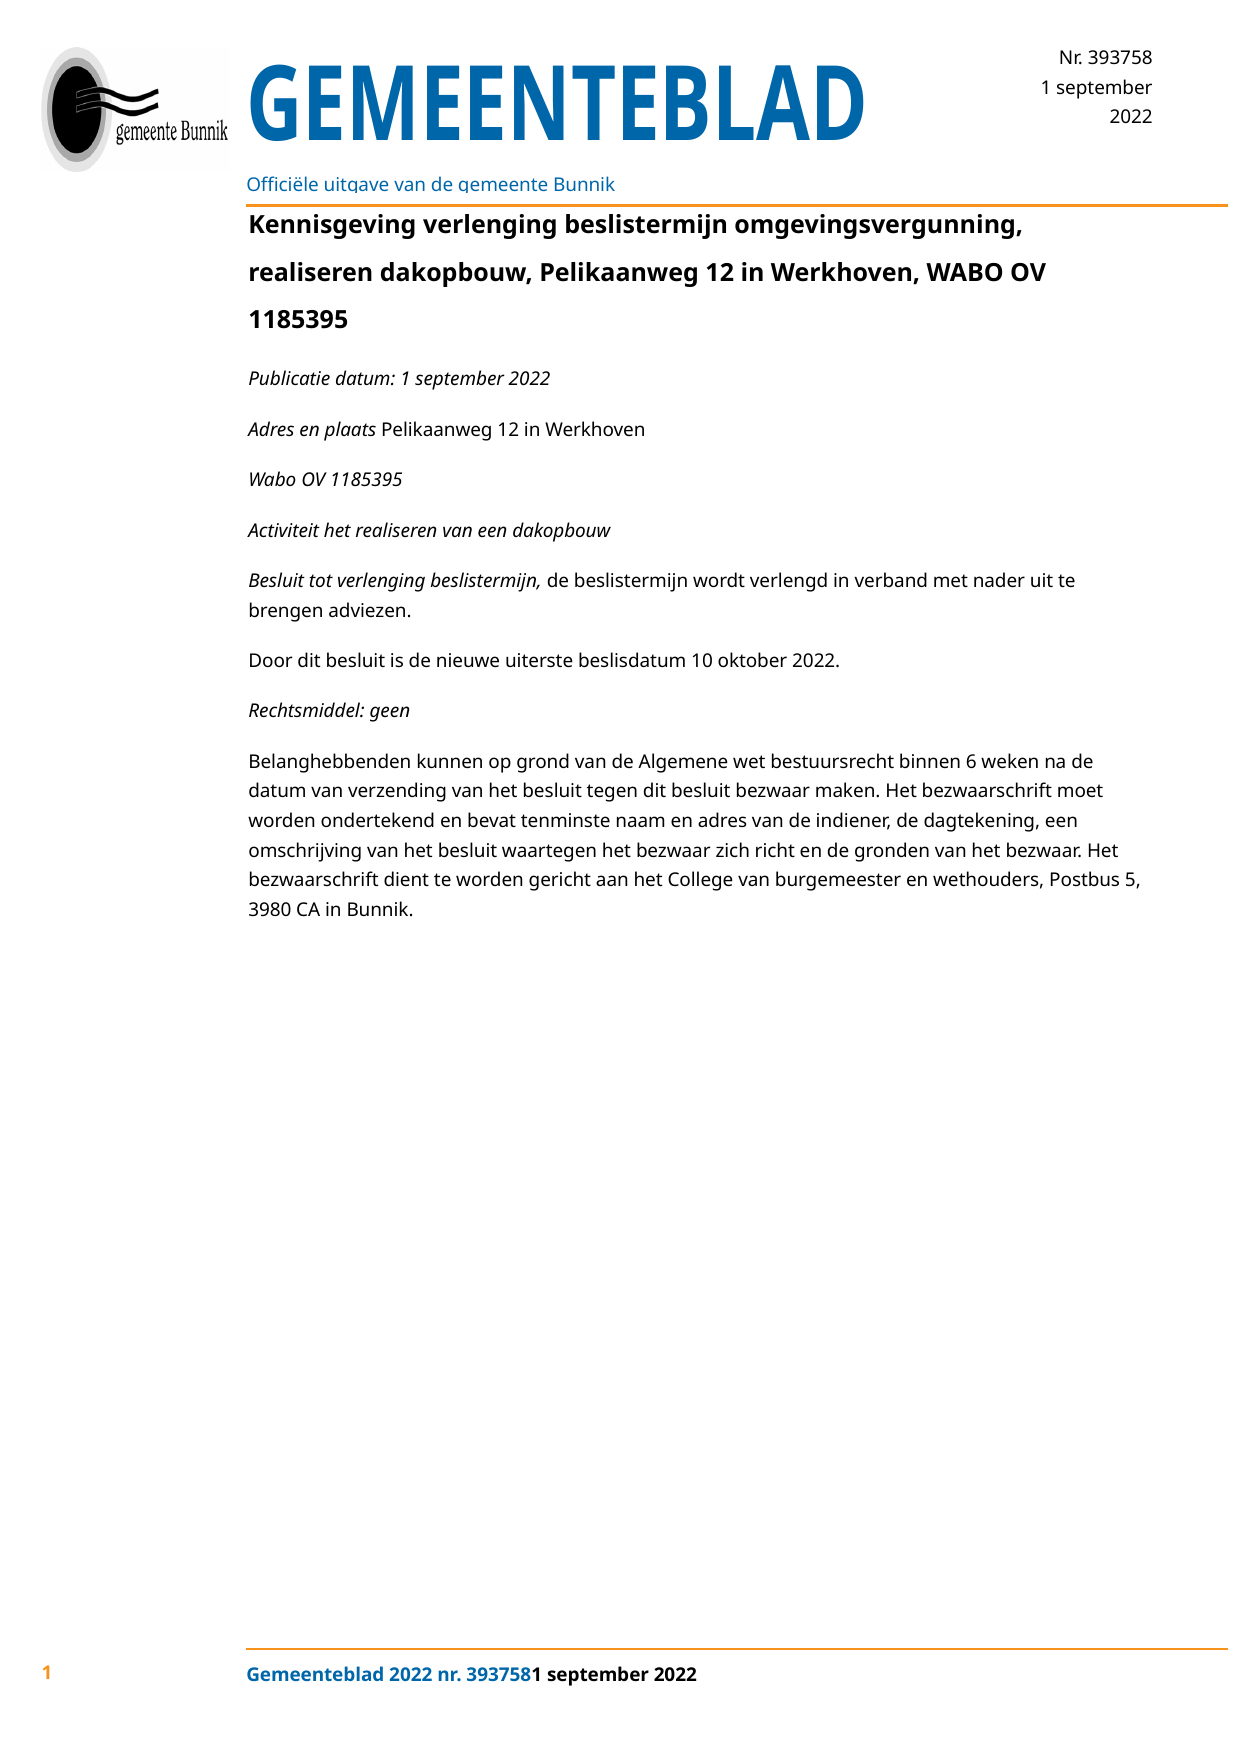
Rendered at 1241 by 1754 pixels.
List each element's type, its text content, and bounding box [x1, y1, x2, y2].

text Rechtsmiddel: geen [248, 698, 1152, 723]
text Kennisgeving verlenging beslistermijn omgevingsvergunning, realiseren dakopbouw, Pelikaanweg 12 in Werkhoven, WABO OV 1185395 [248, 207, 1152, 336]
picture [41, 47, 231, 172]
text Wabo OV 1185395 [248, 466, 1152, 492]
text Door dit besluit is de nieuwe uiterste beslisdatum 10 oktober 2022. [248, 647, 1152, 673]
text Besluit tot verlenging beslistermijn, de beslistermijn wordt verlengd in verband met nader uit te brengen adviezen. [248, 567, 1152, 622]
text Belanghebbenden kunnen op grond van de Algemene wet bestuursrecht binnen 6 weken na de datum van verzending van het besluit tegen dit besluit bezwaar maken. Het bezwaarschrift moet worden ondertekend en bevat tenminste naam en adres van de indiener, de dagtekening, een omschrijving van het besluit waartegen het bezwaar zich richt en de gronden van het bezwaar. Het bezwaarschrift dient te worden gericht aan het College van burgemeester en wethouders, Postbus 5, 3980 CA in Bunnik. [248, 748, 1152, 922]
text Activiteit het realiseren van een dakopbouw [248, 517, 1152, 542]
text Adres en plaats Pelikaanweg 12 in Werkhoven [248, 416, 1152, 442]
text Publicatie datum: 1 september 2022 [248, 366, 1152, 391]
